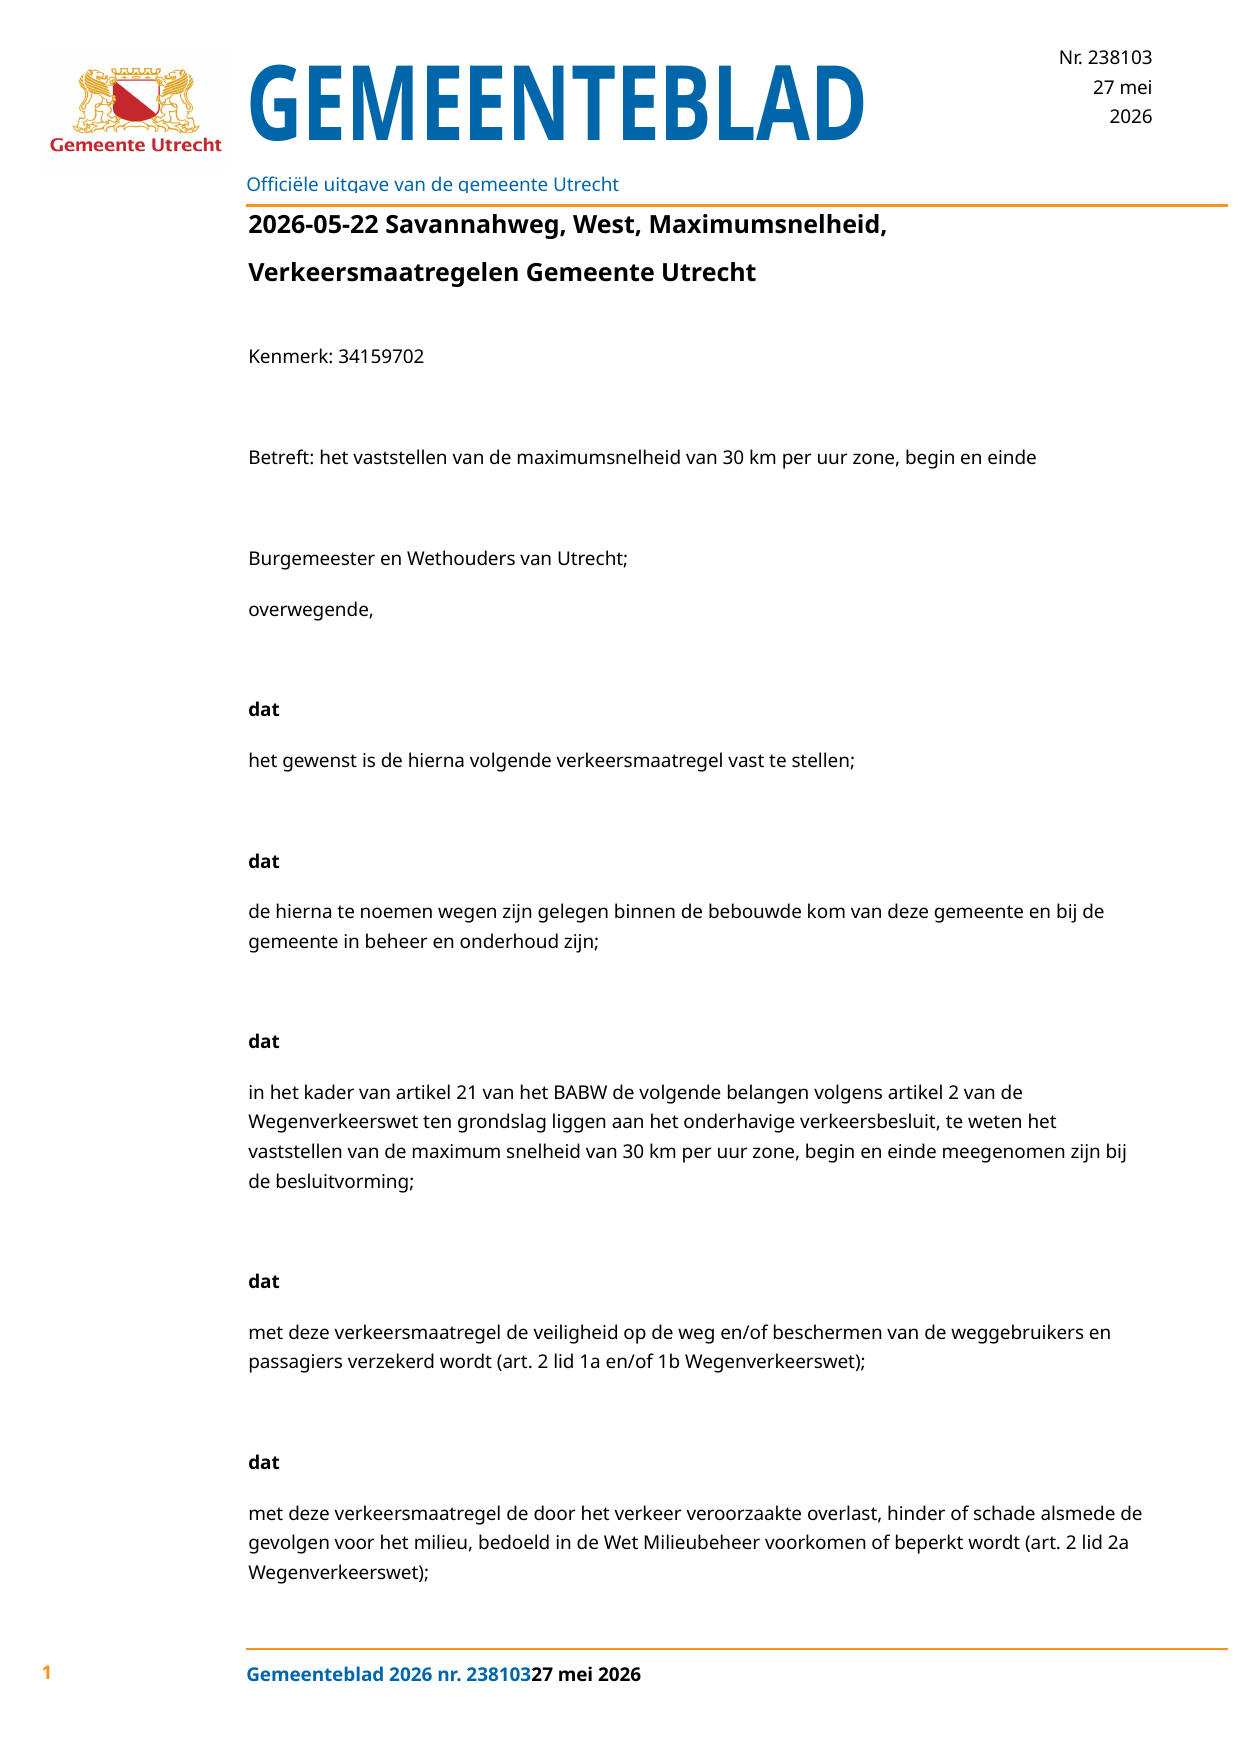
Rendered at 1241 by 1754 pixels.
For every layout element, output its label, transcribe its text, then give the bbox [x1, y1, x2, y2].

text dat [248, 1269, 1152, 1294]
text Kenmerk: 34159702 [248, 344, 1152, 369]
text 2026-05-22 Savannahweg, West, Maximumsnelheid, Verkeersmaatregelen Gemeente Utrecht [248, 207, 1152, 288]
text dat [248, 1449, 1152, 1475]
text Burgemeester en Wethouders van Utrecht; [248, 545, 1152, 571]
text overwegende, [248, 596, 1152, 621]
text dat [248, 1029, 1152, 1054]
text met deze verkeersmaatregel de door het verkeer veroorzaakte overlast, hinder of schade alsmede de gevolgen voor het milieu, bedoeld in de Wet Milieubeheer voorkomen of beperkt wordt (art. 2 lid 2a Wegenverkeerswet); [248, 1500, 1152, 1585]
text met deze verkeersmaatregel de veiligheid op de weg en/of beschermen van de weggebruikers en passagiers verzekerd wordt (art. 2 lid 1a en/of 1b Wegenverkeerswet); [248, 1319, 1152, 1374]
text dat [248, 697, 1152, 722]
text het gewenst is de hierna volgende verkeersmaatregel vast te stellen; [248, 747, 1152, 773]
text in het kader van artikel 21 van het BABW de volgende belangen volgens artikel 2 van de Wegenverkeerswet ten grondslag liggen aan het onderhavige verkeersbesluit, te weten het vaststellen van de maximum snelheid van 30 km per uur zone, begin en einde meegenomen zijn bij de besluitvorming; [248, 1079, 1152, 1193]
text de hierna te noemen wegen zijn gelegen binnen de bebouwde kom van deze gemeente en bij de gemeente in beheer en onderhoud zijn; [248, 898, 1152, 953]
text Betreft: het vaststellen van de maximumsnelheid van 30 km per uur zone, begin en einde [248, 444, 1152, 470]
picture [41, 47, 231, 172]
text dat [248, 848, 1152, 873]
